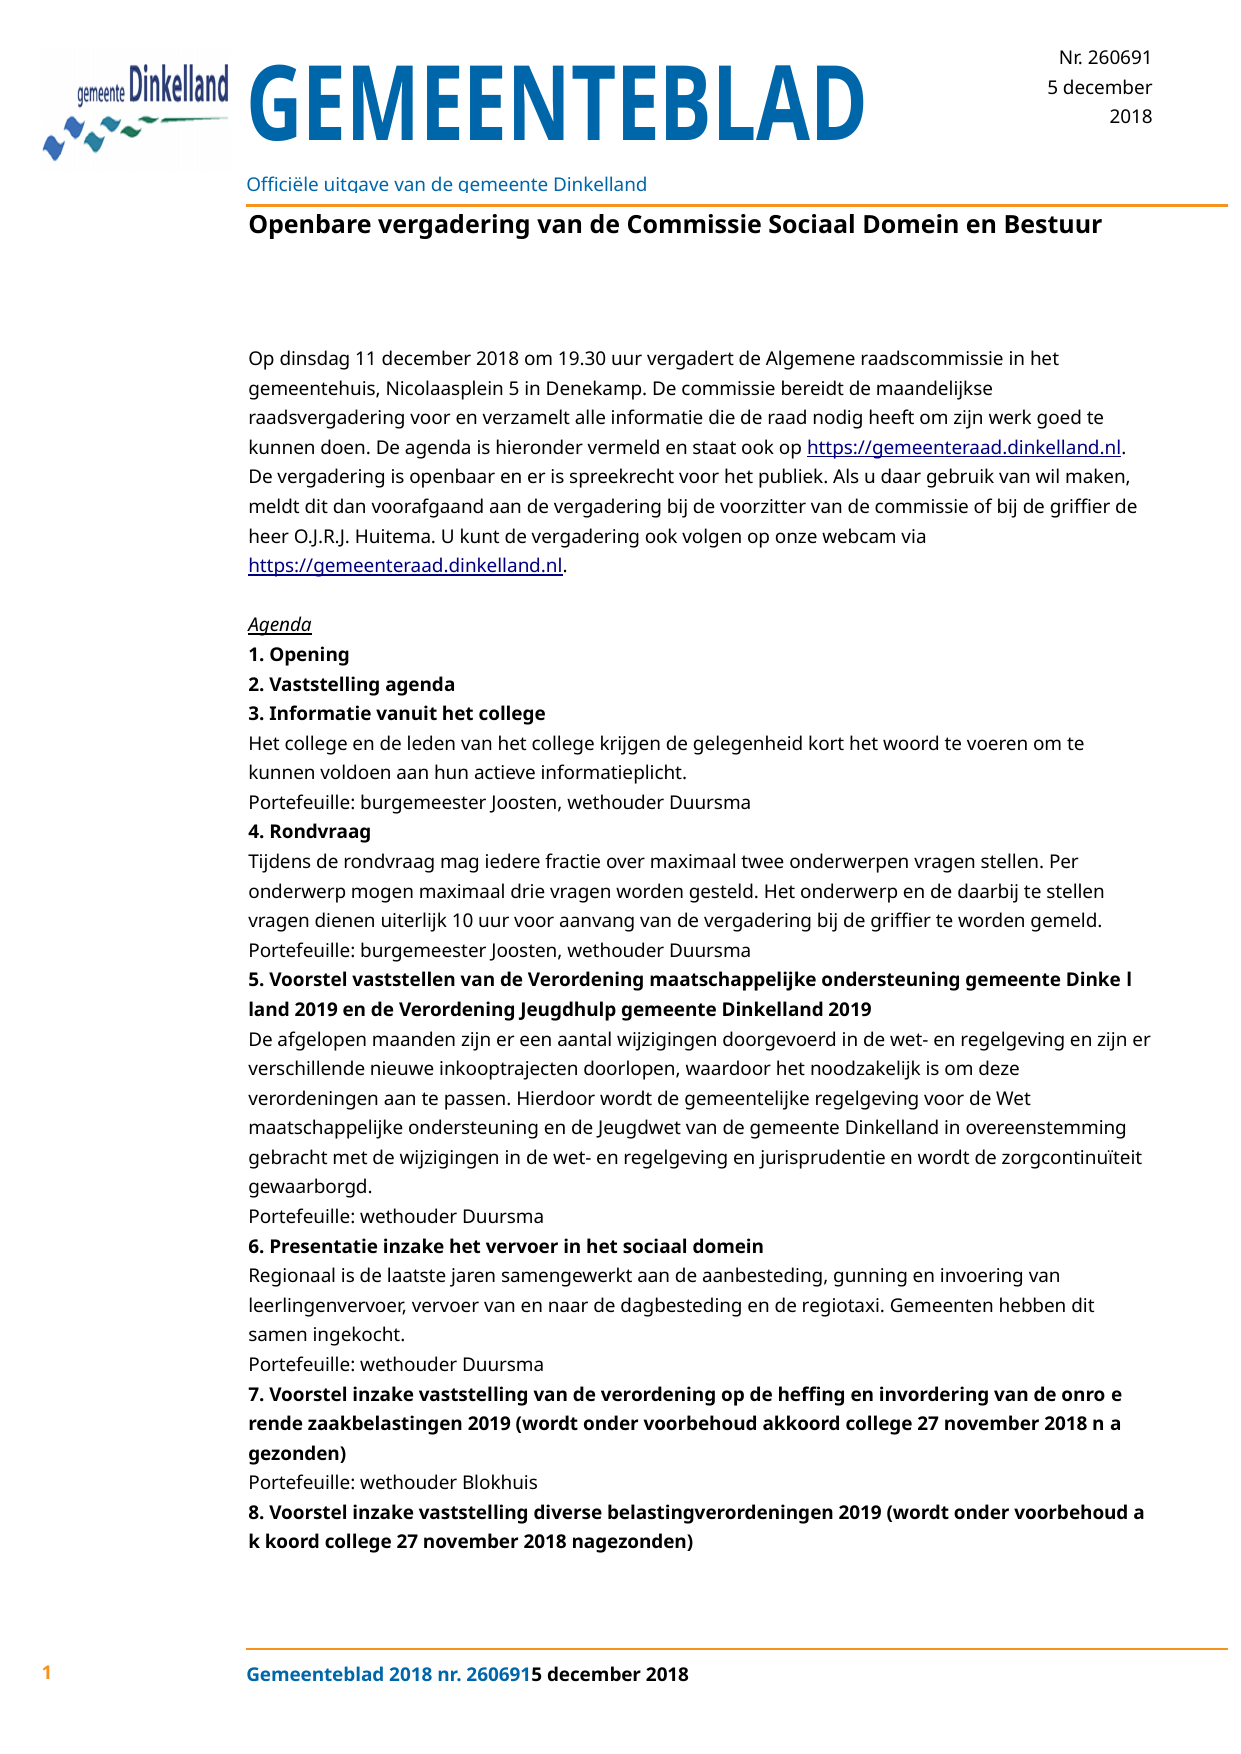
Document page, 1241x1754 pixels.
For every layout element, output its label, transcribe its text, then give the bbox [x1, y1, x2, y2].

text De vergadering is openbaar en er is spreekrecht voor het publiek. Als u daar gebruik van wil maken, meldt dit dan voorafgaand aan de vergadering bij de voorzitter van de commissie of bij de griffier de heer O.J.R.J. Huitema. U kunt de vergadering ook volgen op onze webcam via https://gemeenteraad.dinkelland.nl. [248, 464, 1152, 578]
text 1. Opening [248, 641, 1152, 667]
text Agenda [248, 612, 1152, 637]
text 6. Presentatie inzake het vervoer in het sociaal domein [248, 1233, 1152, 1258]
text Portefeuille: wethouder Duursma [248, 1351, 1152, 1377]
text 3. Informatie vanuit het college [248, 700, 1152, 726]
picture [41, 47, 231, 172]
text 8. Voorstel inzake vaststelling diverse belastingverordeningen 2019 (wordt onder voorbehoud a k koord college 27 november 2018 nagezonden) [248, 1499, 1152, 1554]
text Tijdens de rondvraag mag iedere fractie over maximaal twee onderwerpen vragen stellen. Per onderwerp mogen maximaal drie vragen worden gesteld. Het onderwerp en de daarbij te stellen vragen dienen uiterlijk 10 uur voor aanvang van de vergadering bij de griffier te worden gemeld. [248, 848, 1152, 933]
text 4. Rondvraag [248, 819, 1152, 844]
text 2. Vaststelling agenda [248, 671, 1152, 696]
text 7. Voorstel inzake vaststelling van de verordening op de heffing en invordering van de onro e rende zaakbelastingen 2019 (wordt onder voorbehoud akkoord college 27 november 2018 n a gezonden) [248, 1381, 1152, 1466]
text De afgelopen maanden zijn er een aantal wijzigingen doorgevoerd in de wet- en regelgeving en zijn er verschillende nieuwe inkooptrajecten doorlopen, waardoor het noodzakelijk is om deze verordeningen aan te passen. Hierdoor wordt de gemeentelijke regelgeving voor de Wet maatschappelijke ondersteuning en de Jeugdwet van de gemeente Dinkelland in overeenstemming gebracht met de wijzigingen in de wet- en regelgeving en jurisprudentie en wordt de zorgcontinuïteit gewaarborgd. [248, 1026, 1152, 1199]
text Portefeuille: wethouder Blokhuis [248, 1469, 1152, 1495]
text Openbare vergadering van de Commissie Sociaal Domein en Bestuur [248, 207, 1152, 241]
text Op dinsdag 11 december 2018 om 19.30 uur vergadert de Algemene raadscommissie in het gemeentehuis, Nicolaasplein 5 in Denekamp. De commissie bereidt de maandelijkse raadsvergadering voor en verzamelt alle informatie die de raad nodig heeft om zijn werk goed te kunnen doen. De agenda is hieronder vermeld en staat ook op https://gemeenteraad.dinkelland.nl. [248, 345, 1152, 460]
text Regionaal is de laatste jaren samengewerkt aan de aanbesteding, gunning en invoering van leerlingenvervoer, vervoer van en naar de dagbesteding en de regiotaxi. Gemeenten hebben dit samen ingekocht. [248, 1262, 1152, 1347]
text Portefeuille: burgemeester Joosten, wethouder Duursma [248, 937, 1152, 963]
text Het college en de leden van het college krijgen de gelegenheid kort het woord te voeren om te kunnen voldoen aan hun actieve informatieplicht. [248, 730, 1152, 785]
text Portefeuille: burgemeester Joosten, wethouder Duursma [248, 789, 1152, 815]
text 5. Voorstel vaststellen van de Verordening maatschappelijke ondersteuning gemeente Dinke l land 2019 en de Verordening Jeugdhulp gemeente Dinkelland 2019 [248, 967, 1152, 1022]
text Portefeuille: wethouder Duursma [248, 1203, 1152, 1229]
